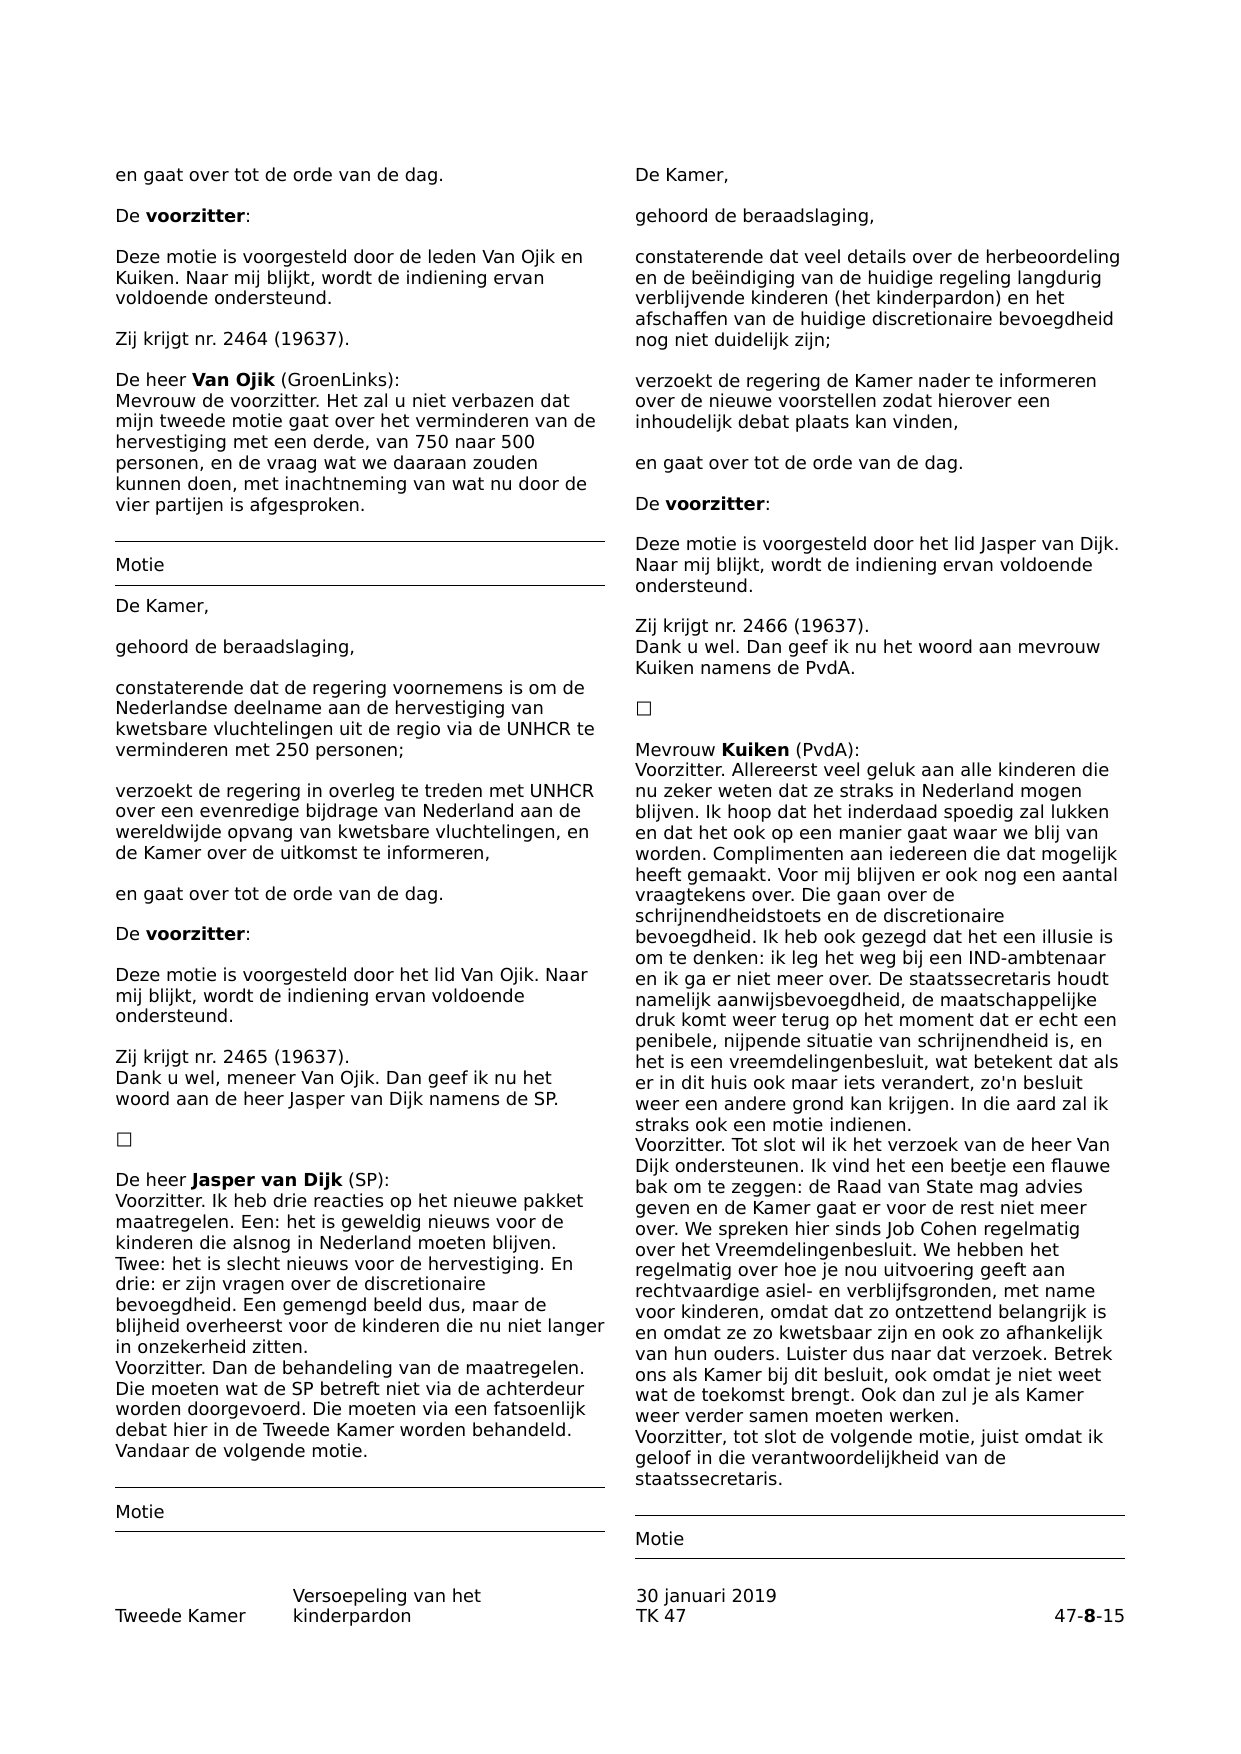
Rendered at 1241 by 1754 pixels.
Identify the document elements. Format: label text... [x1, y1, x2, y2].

text Zij krijgt nr. 2465 (19637). [115, 1047, 605, 1068]
text verzoekt de regering in overleg te treden met UNHCR over een evenredige bijdrage van Nederland aan de wereldwijde opvang van kwetsbare vluchtelingen, en de Kamer over de uitkomst te informeren, [115, 780, 605, 863]
text Motie [115, 1502, 605, 1522]
text ⬜ [635, 699, 1125, 719]
text De voorzitter: [635, 493, 1125, 514]
text De Kamer, [115, 596, 605, 617]
text Mevrouw de voorzitter. Het zal u niet verbazen dat mijn tweede motie gaat over het verminderen van de hervestiging met een derde, van 750 naar 500 personen, en de vraag wat we daaraan zouden kunnen doen, met inachtneming van wat nu door de vier partijen is afgesproken. [115, 390, 605, 515]
text en gaat over tot de orde van de dag. [115, 165, 605, 186]
text Dank u wel. Dan geef ik nu het woord aan mevrouw Kuiken namens de PvdA. [635, 637, 1125, 679]
text Dank u wel, meneer Van Ojik. Dan geef ik nu het woord aan de heer Jasper van Dijk namens de SP. [115, 1068, 605, 1109]
text De heer Van Ojik (GroenLinks): [115, 370, 605, 390]
text De Kamer, [635, 165, 1125, 186]
text constaterende dat veel details over de herbeoordeling en de beëindiging van de huidige regeling langdurig verblijvende kinderen (het kinderpardon) en het afschaffen van de huidige discretionaire bevoegdheid nog niet duidelijk zijn; [635, 247, 1125, 350]
text Motie [635, 1529, 1125, 1550]
text Deze motie is voorgesteld door het lid Jasper van Dijk. Naar mij blijkt, wordt de indiening ervan voldoende ondersteund. [635, 534, 1125, 596]
text gehoord de beraadslaging, [635, 206, 1125, 227]
text en gaat over tot de orde van de dag. [115, 883, 605, 904]
text Voorzitter, tot slot de volgende motie, juist omdat ik geloof in die verantwoordelijkheid van de staatssecretaris. [635, 1427, 1125, 1489]
text Voorzitter. Ik heb drie reacties op het nieuwe pakket maatregelen. Een: het is geweldig nieuws voor de kinderen die alsnog in Nederland moeten blijven. Twee: het is slecht nieuws voor de hervestiging. En drie: er zijn vragen over de discretionaire bevoegdheid. Een gemengd beeld dus, maar de blijheid overheerst voor de kinderen die nu niet langer in onzekerheid zitten. [115, 1191, 605, 1357]
text constaterende dat de regering voornemens is om de Nederlandse deelname aan de hervestiging van kwetsbare vluchtelingen uit de regio via de UNHCR te verminderen met 250 personen; [115, 677, 605, 760]
text Mevrouw Kuiken (PvdA): [635, 739, 1125, 760]
text De heer Jasper van Dijk (SP): [115, 1170, 605, 1191]
text verzoekt de regering de Kamer nader te informeren over de nieuwe voorstellen zodat hierover een inhoudelijk debat plaats kan vinden, [635, 370, 1125, 433]
text ⬜ [115, 1129, 605, 1150]
text Zij krijgt nr. 2464 (19637). [115, 329, 605, 350]
text Motie [115, 555, 605, 576]
text Zij krijgt nr. 2466 (19637). [635, 616, 1125, 637]
text Voorzitter. Allereerst veel geluk aan alle kinderen die nu zeker weten dat ze straks in Nederland mogen blijven. Ik hoop dat het inderdaad spoedig zal lukken en dat het ook op een manier gaat waar we blij van worden. Complimenten aan iedereen die dat mogelijk heeft gemaakt. Voor mij blijven er ook nog een aantal vraagtekens over. Die gaan over de schrijnendheidstoets en de discretionaire bevoegdheid. Ik heb ook gezegd dat het een illusie is om te denken: ik leg het weg bij een IND-ambtenaar en ik ga er niet meer over. De staatssecretaris houdt namelijk aanwijsbevoegdheid, de maatschappelijke druk komt weer terug op het moment dat er echt een penibele, nijpende situatie van schrijnendheid is, en het is een vreemdelingenbesluit, wat betekent dat als er in dit huis ook maar iets verandert, zo'n besluit weer een andere grond kan krijgen. In die aard zal ik straks ook een motie indienen. [635, 760, 1125, 1135]
text gehoord de beraadslaging, [115, 637, 605, 657]
text Voorzitter. Tot slot wil ik het verzoek van de heer Van Dijk ondersteunen. Ik vind het een beetje een flauwe bak om te zeggen: de Raad van State mag advies geven en de Kamer gaat er voor de rest niet meer over. We spreken hier sinds Job Cohen regelmatig over het Vreemdelingenbesluit. We hebben het regelmatig over hoe je nou uitvoering geeft aan rechtvaardige asiel- en verblijfsgronden, met name voor kinderen, omdat dat zo ontzettend belangrijk is en omdat ze zo kwetsbaar zijn en ook zo afhankelijk van hun ouders. Luister dus naar dat verzoek. Betrek ons als Kamer bij dit besluit, ook omdat je niet weet wat de toekomst brengt. Ook dan zul je als Kamer weer verder samen moeten werken. [635, 1135, 1125, 1427]
text De voorzitter: [115, 206, 605, 227]
text Deze motie is voorgesteld door de leden Van Ojik en Kuiken. Naar mij blijkt, wordt de indiening ervan voldoende ondersteund. [115, 247, 605, 309]
text De voorzitter: [115, 924, 605, 945]
text en gaat over tot de orde van de dag. [635, 453, 1125, 473]
text Voorzitter. Dan de behandeling van de maatregelen. Die moeten wat de SP betreft niet via de achterdeur worden doorgevoerd. Die moeten via een fatsoenlijk debat hier in de Tweede Kamer worden behandeld. Vandaar de volgende motie. [115, 1357, 605, 1462]
text Deze motie is voorgesteld door het lid Van Ojik. Naar mij blijkt, wordt de indiening ervan voldoende ondersteund. [115, 965, 605, 1027]
